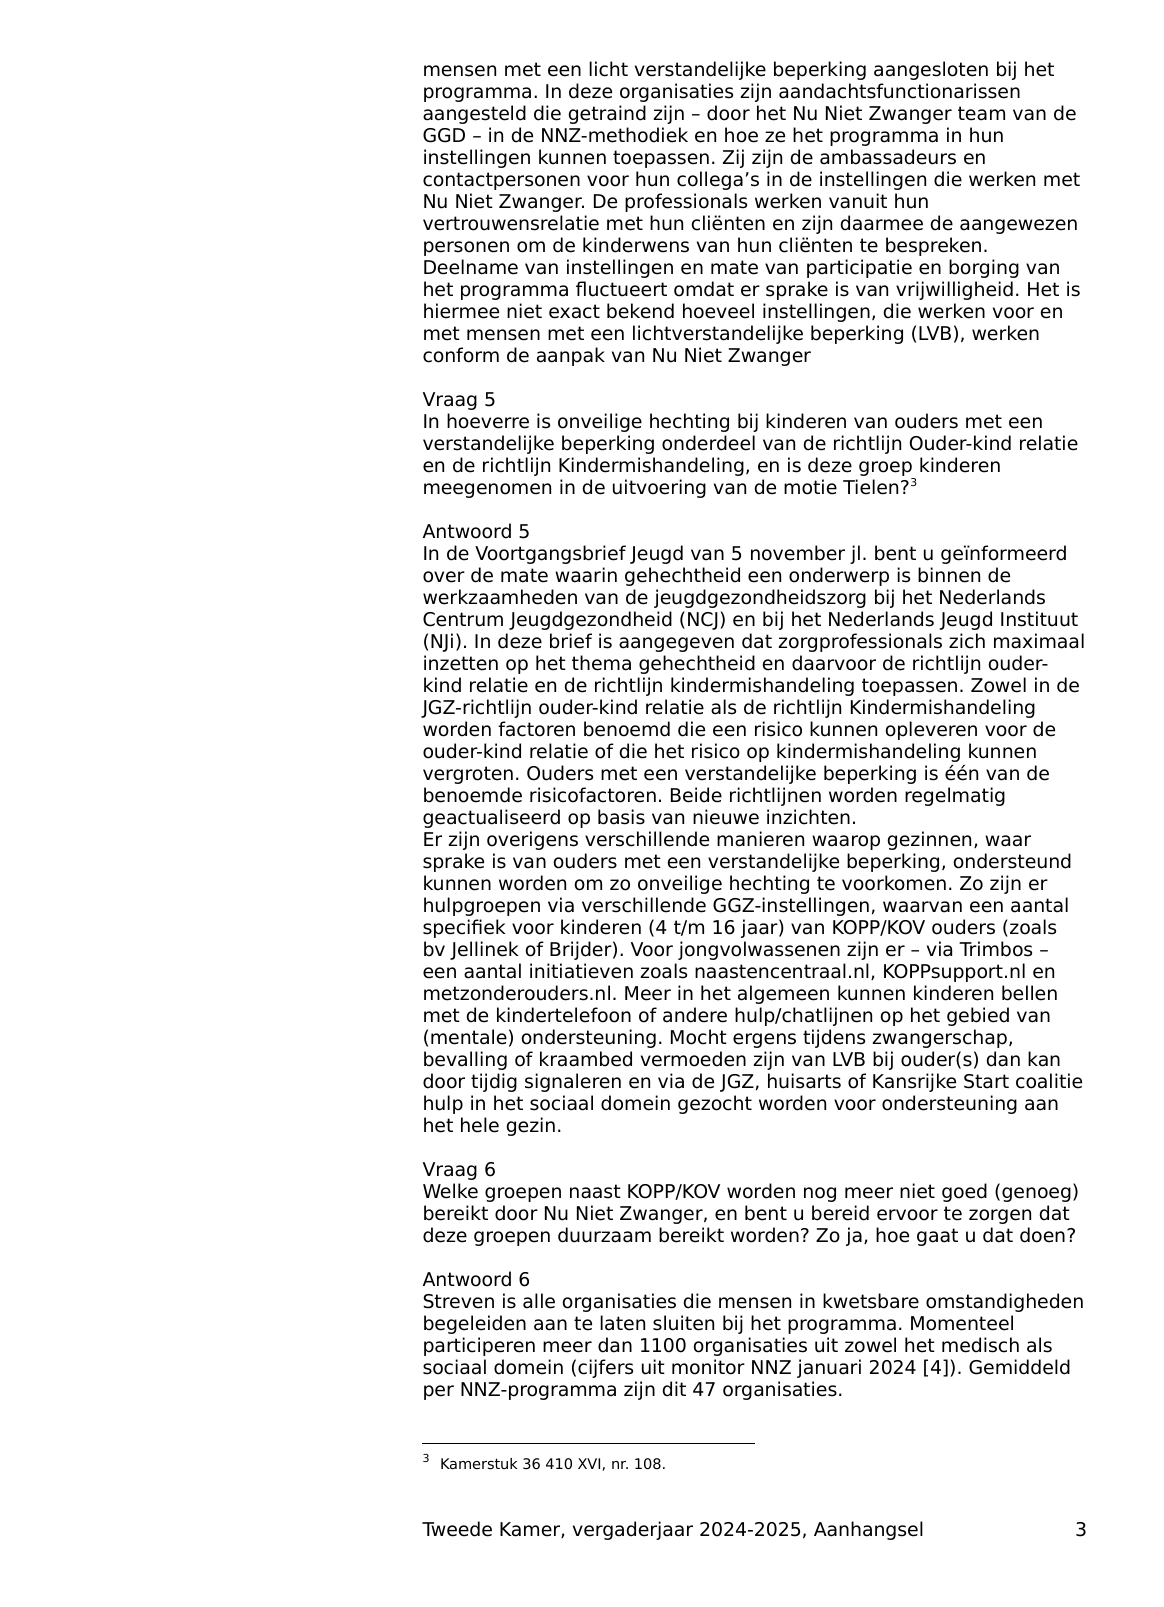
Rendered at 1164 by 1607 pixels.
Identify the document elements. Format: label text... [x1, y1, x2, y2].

text Vraag 6 [422, 1159, 1087, 1181]
text Vraag 5 [422, 389, 1087, 411]
text Antwoord 5 [422, 521, 1087, 543]
text In de Voortgangsbrief Jeugd van 5 november jl. bent u geïnformeerd over de mate waarin gehechtheid een onderwerp is binnen de werkzaamheden van de jeugdgezondheidszorg bij het Nederlands Centrum Jeugdgezondheid (NCJ) en bij het Nederlands Jeugd Instituut (NJi). In deze brief is aangegeven dat zorgprofessionals zich maximaal inzetten op het thema gehechtheid en daarvoor de richtlijn ouder-kind relatie en de richtlijn kindermishandeling toepassen. Zowel in de JGZ-richtlijn ouder-kind relatie als de richtlijn Kindermishandeling worden factoren benoemd die een risico kunnen opleveren voor de ouder-kind relatie of die het risico op kindermishandeling kunnen vergroten. Ouders met een verstandelijke beperking is één van de benoemde risicofactoren. Beide richtlijnen worden regelmatig geactualiseerd op basis van nieuwe inzichten. [422, 543, 1087, 829]
text Welke groepen naast KOPP/KOV worden nog meer niet goed (genoeg) bereikt door Nu Niet Zwanger, en bent u bereid ervoor te zorgen dat deze groepen duurzaam bereikt worden? Zo ja, hoe gaat u dat doen? [422, 1181, 1087, 1247]
text In hoeverre is onveilige hechting bij kinderen van ouders met een verstandelijke beperking onderdeel van de richtlijn Ouder-kind relatie en de richtlijn Kindermishandeling, en is deze groep kinderen meegenomen in de uitvoering van de motie Tielen? [422, 411, 1087, 499]
text Er zijn overigens verschillende manieren waarop gezinnen, waar sprake is van ouders met een verstandelijke beperking, ondersteund kunnen worden om zo onveilige hechting te voorkomen. Zo zijn er hulpgroepen via verschillende GGZ-instellingen, waarvan een aantal specifiek voor kinderen (4 t/m 16 jaar) van KOPP/KOV ouders (zoals bv Jellinek of Brijder). Voor jongvolwassenen zijn er – via Trimbos – een aantal initiatieven zoals naastencentraal.nl, KOPPsupport.nl en metzonderouders.nl. Meer in het algemeen kunnen kinderen bellen met de kindertelefoon of andere hulp/chatlijnen op het gebied van (mentale) ondersteuning. Mocht ergens tijdens zwangerschap, bevalling of kraambed vermoeden zijn van LVB bij ouder(s) dan kan door tijdig signaleren en via de JGZ, huisarts of Kansrijke Start coalitie hulp in het sociaal domein gezocht worden voor ondersteuning aan het hele gezin. [422, 829, 1087, 1136]
text Kamerstuk 36 410 XVI, nr. 108. [422, 1452, 1087, 1474]
text Antwoord 6 [422, 1269, 1087, 1291]
text Streven is alle organisaties die mensen in kwetsbare omstandigheden begeleiden aan te laten sluiten bij het programma. Momenteel participeren meer dan 1100 organisaties uit zowel het medisch als sociaal domein (cijfers uit monitor NNZ januari 2024 [4]). Gemiddeld per NNZ-programma zijn dit 47 organisaties. [422, 1291, 1087, 1401]
text mensen met een licht verstandelijke beperking aangesloten bij het programma. In deze organisaties zijn aandachtsfunctionarissen aangesteld die getraind zijn – door het Nu Niet Zwanger team van de GGD – in de NNZ-methodiek en hoe ze het programma in hun instellingen kunnen toepassen. Zij zijn de ambassadeurs en contactpersonen voor hun collega’s in de instellingen die werken met Nu Niet Zwanger. De professionals werken vanuit hun vertrouwensrelatie met hun cliënten en zijn daarmee de aangewezen personen om de kinderwens van hun cliënten te bespreken. Deelname van instellingen en mate van participatie en borging van het programma fluctueert omdat er sprake is van vrijwilligheid. Het is hiermee niet exact bekend hoeveel instellingen, die werken voor en met mensen met een lichtverstandelijke beperking (LVB), werken conform de aanpak van Nu Niet Zwanger [422, 59, 1087, 367]
